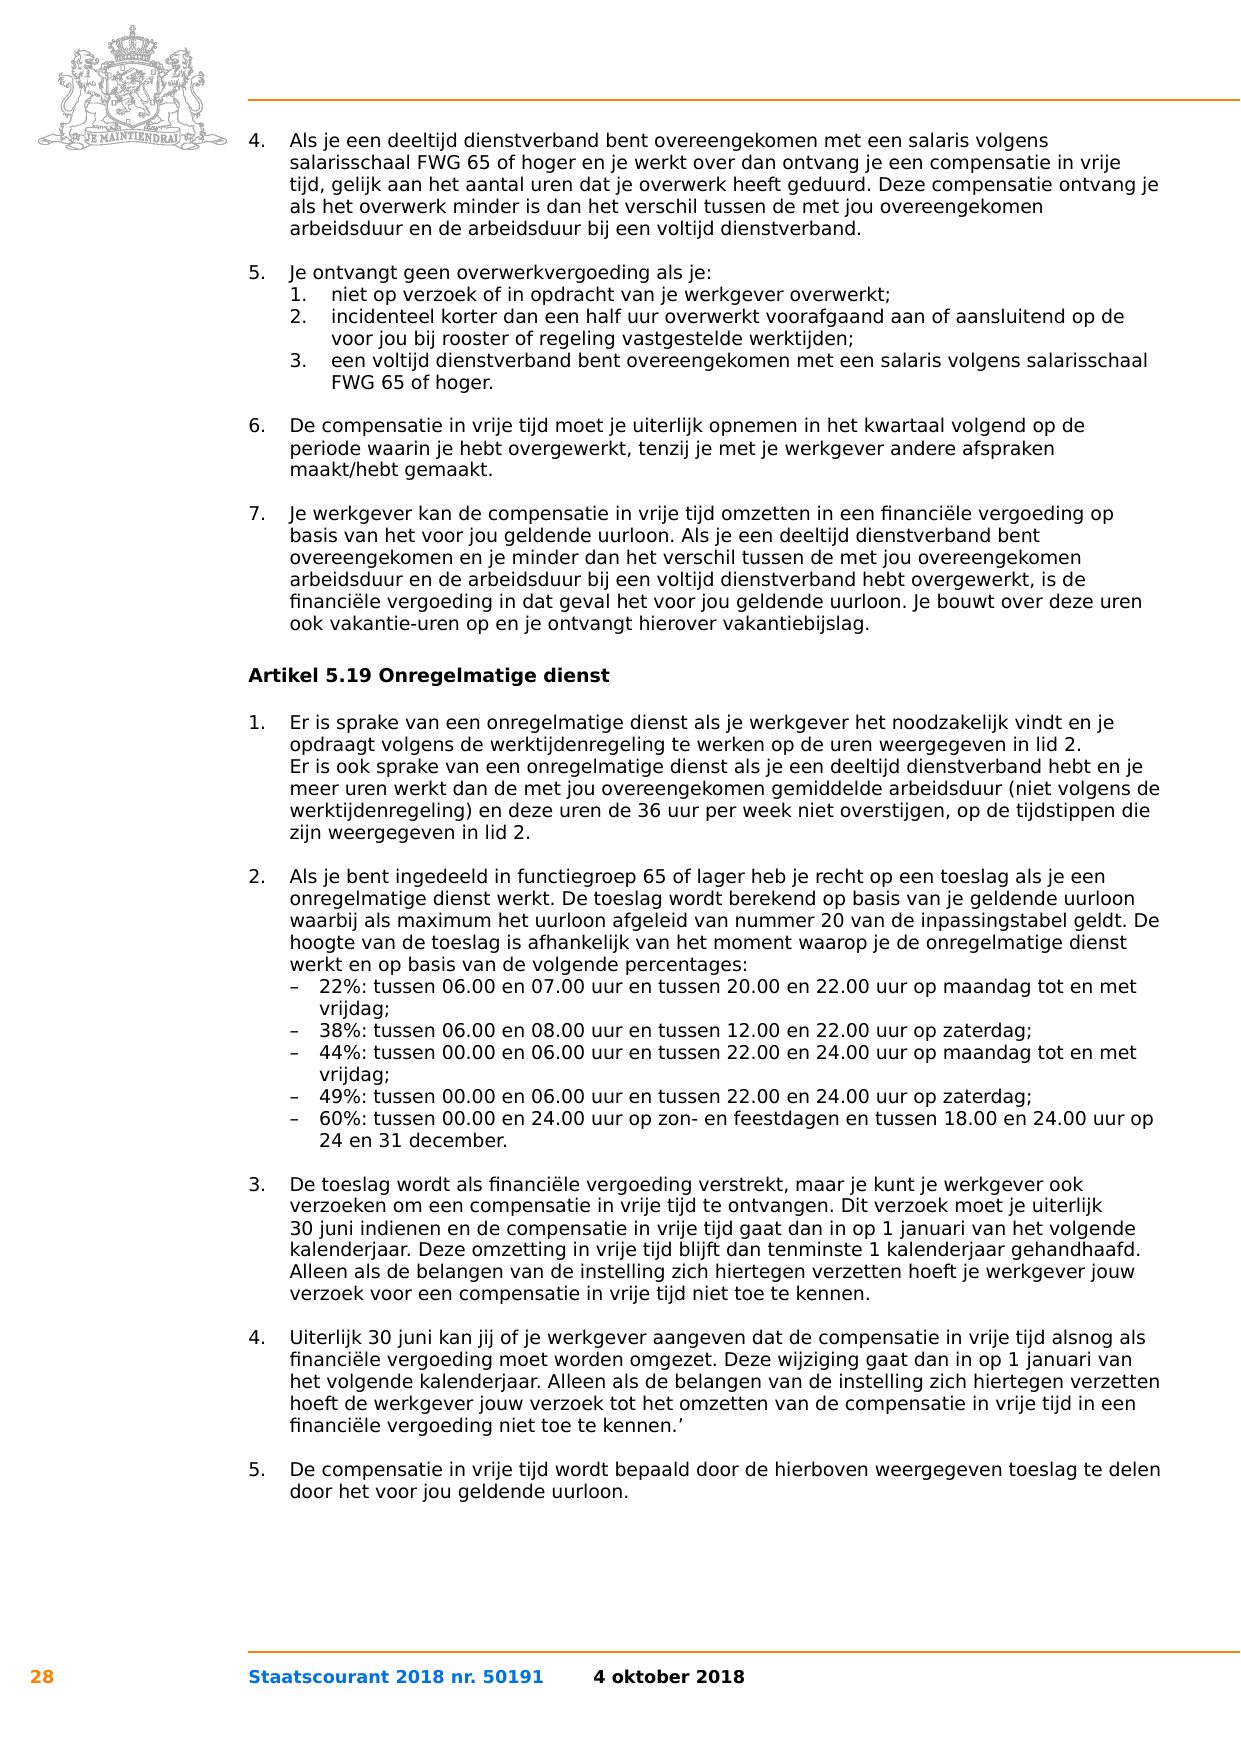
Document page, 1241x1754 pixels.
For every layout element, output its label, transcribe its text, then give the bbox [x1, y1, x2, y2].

text 5. Je ontvangt geen overwerkvergoeding als je: [248, 262, 1163, 284]
text 4. Uiterlijk 30 juni kan jij of je werkgever aangeven dat de compensatie in vrije tijd alsnog als financiële vergoeding moet worden omgezet. Deze wijziging gaat dan in op 1 januari van het volgende kalenderjaar. Alleen als de belangen van de instelling zich hiertegen verzetten hoeft de werkgever jouw verzoek tot het omzetten van de compensatie in vrije tijd in een financiële vergoeding niet toe te kennen.’ [248, 1327, 1163, 1437]
text Er is ook sprake van een onregelmatige dienst als je een deeltijd dienstverband hebt en je meer uren werkt dan de met jou overeengekomen gemiddelde arbeidsduur (niet volgens de werktijdenregeling) en deze uren de 36 uur per week niet overstijgen, op de tijdstippen die zijn weergegeven in lid 2. [289, 756, 1163, 844]
text 7. Je werkgever kan de compensatie in vrije tijd omzetten in een financiële vergoeding op basis van het voor jou geldende uurloon. Als je een deeltijd dienstverband bent overeengekomen en je minder dan het verschil tussen de met jou overeengekomen arbeidsduur en de arbeidsduur bij een voltijd dienstverband hebt overgewerkt, is de financiële vergoeding in dat geval het voor jou geldende uurloon. Je bouwt over deze uren ook vakantie-uren op en je ontvangt hierover vakantiebijslag. [248, 503, 1163, 635]
text – 38%: tussen 06.00 en 08.00 uur en tussen 12.00 en 22.00 uur op zaterdag; [289, 1020, 1163, 1042]
text 3. De toeslag wordt als financiële vergoeding verstrekt, maar je kunt je werkgever ook verzoeken om een compensatie in vrije tijd te ontvangen. Dit verzoek moet je uiterlijk 30 juni indienen en de compensatie in vrije tijd gaat dan in op 1 januari van het volgende kalenderjaar. Deze omzetting in vrije tijd blijft dan tenminste 1 kalenderjaar gehandhaafd. Alleen als de belangen van de instelling zich hiertegen verzetten hoeft je werkgever jouw verzoek voor een compensatie in vrije tijd niet toe te kennen. [248, 1173, 1163, 1305]
text 3. een voltijd dienstverband bent overeengekomen met een salaris volgens salarisschaal FWG 65 of hoger. [289, 349, 1163, 393]
text – 22%: tussen 06.00 en 07.00 uur en tussen 20.00 en 22.00 uur op maandag tot en met vrijdag; [289, 976, 1163, 1020]
text 4. Als je een deeltijd dienstverband bent overeengekomen met een salaris volgens salarisschaal FWG 65 of hoger en je werkt over dan ontvang je een compensatie in vrije tijd, gelijk aan het aantal uren dat je overwerk heeft geduurd. Deze compensatie ontvang je als het overwerk minder is dan het verschil tussen de met jou overeengekomen arbeidsduur en de arbeidsduur bij een voltijd dienstverband. [248, 130, 1163, 240]
subtitle Artikel 5.19 Onregelmatige dienst [248, 665, 1163, 687]
text 1. Er is sprake van een onregelmatige dienst als je werkgever het noodzakelijk vindt en je opdraagt volgens de werktijdenregeling te werken op de uren weergegeven in lid 2. [248, 712, 1163, 756]
text 5. De compensatie in vrije tijd wordt bepaald door de hierboven weergegeven toeslag te delen door het voor jou geldende uurloon. [248, 1459, 1163, 1503]
text 2. incidenteel korter dan een half uur overwerkt voorafgaand aan of aansluitend op de voor jou bij rooster of regeling vastgestelde werktijden; [289, 306, 1163, 349]
text – 49%: tussen 00.00 en 06.00 uur en tussen 22.00 en 24.00 uur op zaterdag; [289, 1086, 1163, 1108]
picture [38, 25, 227, 150]
text – 60%: tussen 00.00 en 24.00 uur op zon- en feestdagen en tussen 18.00 en 24.00 uur op 24 en 31 december. [289, 1108, 1163, 1152]
text 1. niet op verzoek of in opdracht van je werkgever overwerkt; [289, 284, 1163, 306]
text – 44%: tussen 00.00 en 06.00 uur en tussen 22.00 en 24.00 uur op maandag tot en met vrijdag; [289, 1042, 1163, 1086]
text 6. De compensatie in vrije tijd moet je uiterlijk opnemen in het kwartaal volgend op de periode waarin je hebt overgewerkt, tenzij je met je werkgever andere afspraken maakt/hebt gemaakt. [248, 415, 1163, 481]
text 2. Als je bent ingedeeld in functiegroep 65 of lager heb je recht op een toeslag als je een onregelmatige dienst werkt. De toeslag wordt berekend op basis van je geldende uurloon waarbij als maximum het uurloon afgeleid van nummer 20 van de inpassingstabel geldt. De hoogte van de toeslag is afhankelijk van het moment waarop je de onregelmatige dienst werkt en op basis van de volgende percentages: [248, 866, 1163, 976]
